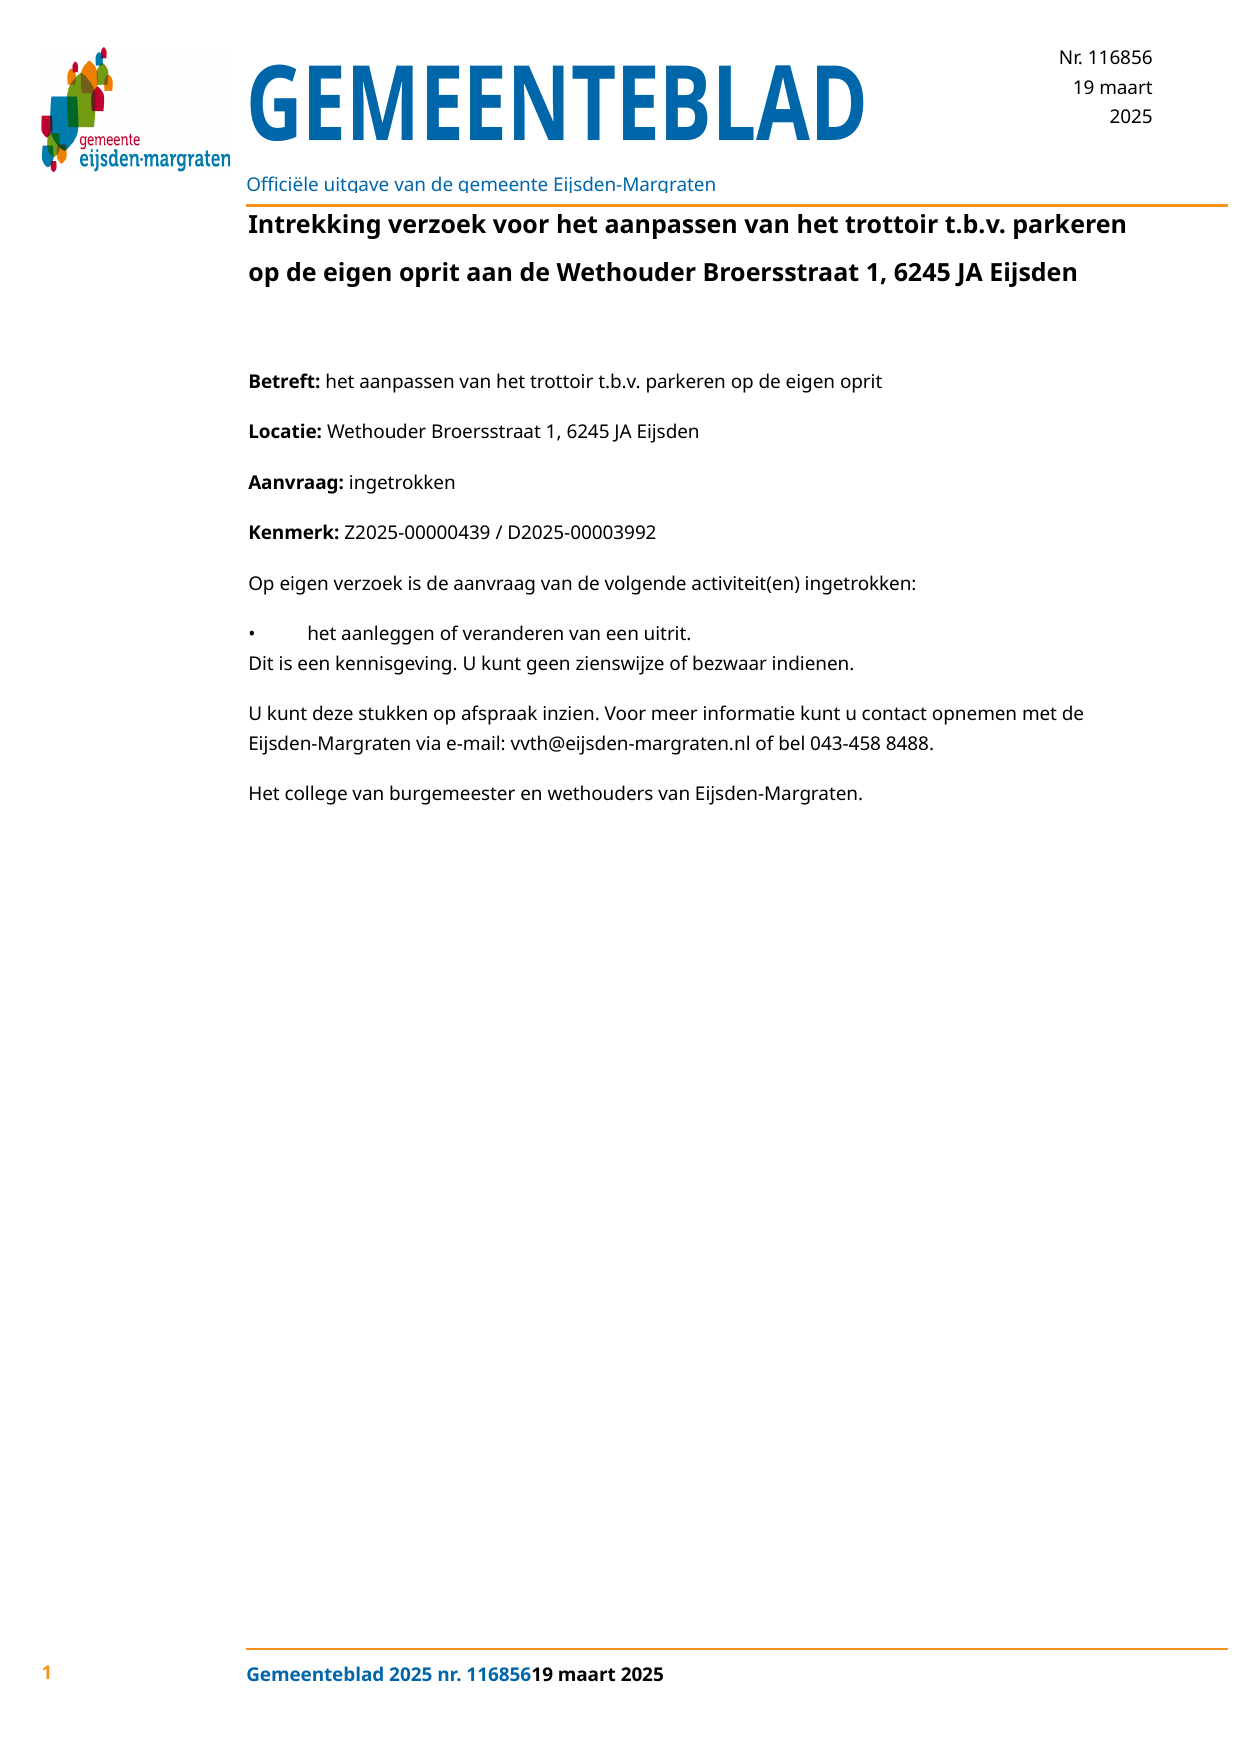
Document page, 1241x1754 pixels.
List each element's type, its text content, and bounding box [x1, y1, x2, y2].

text Aanvraag: ingetrokken [248, 469, 1152, 495]
text Intrekking verzoek voor het aanpassen van het trottoir t.b.v. parkeren op de eigen oprit aan de Wethouder Broersstraat 1, 6245 JA Eijsden [248, 207, 1152, 288]
picture [41, 47, 231, 172]
text Dit is een kennisgeving. U kunt geen zienswijze of bezwaar indienen. [248, 650, 1152, 676]
text Betreft: het aanpassen van het trottoir t.b.v. parkeren op de eigen oprit [248, 368, 1152, 394]
text U kunt deze stukken op afspraak inzien. Voor meer informatie kunt u contact opnemen met de Eijsden-Margraten via e-mail: vvth@eijsden-margraten.nl of bel 043-458 8488. [248, 700, 1152, 756]
list het aanleggen of veranderen van een uitrit. [248, 620, 1152, 646]
text Kenmerk: Z2025-00000439 / D2025-00003992 [248, 519, 1152, 545]
text Het college van burgemeester en wethouders van Eijsden-Margraten. [248, 780, 1152, 806]
text Locatie: Wethouder Broersstraat 1, 6245 JA Eijsden [248, 419, 1152, 444]
text Op eigen verzoek is de aanvraag van de volgende activiteit(en) ingetrokken: [248, 570, 1152, 596]
